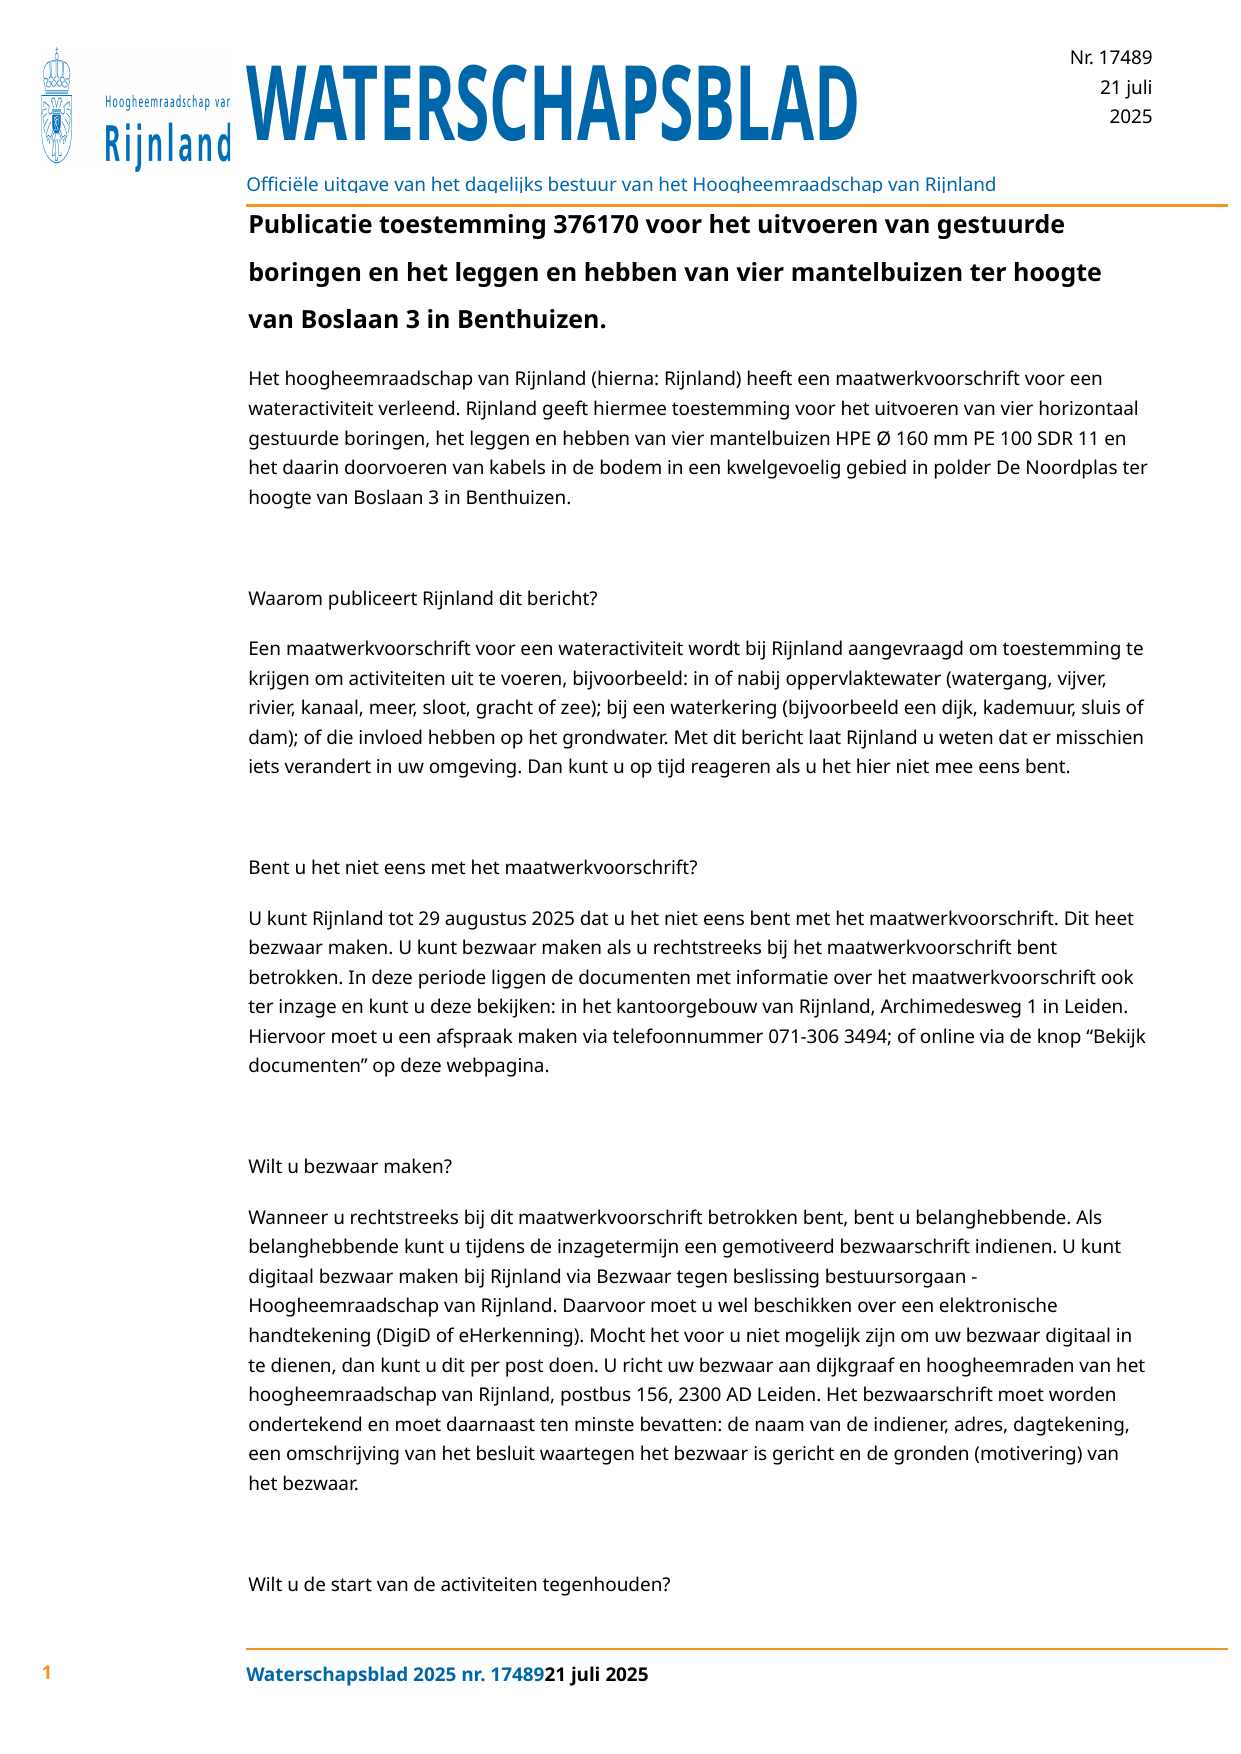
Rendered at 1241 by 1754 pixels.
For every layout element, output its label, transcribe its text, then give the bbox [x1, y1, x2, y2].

text Wanneer u rechtstreeks bij dit maatwerkvoorschrift betrokken bent, bent u belanghebbende. Als belanghebbende kunt u tijdens de inzagetermijn een gemotiveerd bezwaarschrift indienen. U kunt digitaal bezwaar maken bij Rijnland via Bezwaar tegen beslissing bestuursorgaan - Hoogheemraadschap van Rijnland. Daarvoor moet u wel beschikken over een elektronische handtekening (DigiD of eHerkenning). Mocht het voor u niet mogelijk zijn om uw bezwaar digitaal in te dienen, dan kunt u dit per post doen. U richt uw bezwaar aan dijkgraaf en hoogheemraden van het hoogheemraadschap van Rijnland, postbus 156, 2300 AD Leiden. Het bezwaarschrift moet worden ondertekend en moet daarnaast ten minste bevatten: de naam van de indiener, adres, dagtekening, een omschrijving van het besluit waartegen het bezwaar is gericht en de gronden (motivering) van het bezwaar. [248, 1204, 1152, 1496]
text Het hoogheemraadschap van Rijnland (hierna: Rijnland) heeft een maatwerkvoorschrift voor een wateractiviteit verleend. Rijnland geeft hiermee toestemming voor het uitvoeren van vier horizontaal gestuurde boringen, het leggen en hebben van vier mantelbuizen HPE Ø 160 mm PE 100 SDR 11 en het daarin doorvoeren van kabels in de bodem in een kwelgevoelig gebied in polder De Noordplas ter hoogte van Boslaan 3 in Benthuizen. [248, 366, 1152, 509]
text Wilt u bezwaar maken? [248, 1153, 1152, 1179]
text Waarom publiceert Rijnland dit bericht? [248, 585, 1152, 610]
text Een maatwerkvoorschrift voor een wateractiviteit wordt bij Rijnland aangevraagd om toestemming te krijgen om activiteiten uit te voeren, bijvoorbeeld: in of nabij oppervlaktewater (watergang, vijver, rivier, kanaal, meer, sloot, gracht of zee); bij een waterkering (bijvoorbeeld een dijk, kademuur, sluis of dam); of die invloed hebben op het grondwater. Met dit bericht laat Rijnland u weten dat er misschien iets verandert in uw omgeving. Dan kunt u op tijd reageren als u het hier niet mee eens bent. [248, 635, 1152, 779]
text Bent u het niet eens met het maatwerkvoorschrift? [248, 854, 1152, 880]
text Publicatie toestemming 376170 voor het uitvoeren van gestuurde boringen en het leggen en hebben van vier mantelbuizen ter hoogte van Boslaan 3 in Benthuizen. [248, 207, 1152, 336]
text U kunt Rijnland tot 29 augustus 2025 dat u het niet eens bent met het maatwerkvoorschrift. Dit heet bezwaar maken. U kunt bezwaar maken als u rechtstreeks bij het maatwerkvoorschrift bent betrokken. In deze periode liggen de documenten met informatie over het maatwerkvoorschrift ook ter inzage en kunt u deze bekijken: in het kantoorgebouw van Rijnland, Archimedesweg 1 in Leiden. Hiervoor moet u een afspraak maken via telefoonnummer 071-306 3494; of online via de knop “Bekijk documenten” op deze webpagina. [248, 905, 1152, 1078]
text Wilt u de start van de activiteiten tegenhouden? [248, 1571, 1152, 1597]
picture [41, 47, 231, 172]
